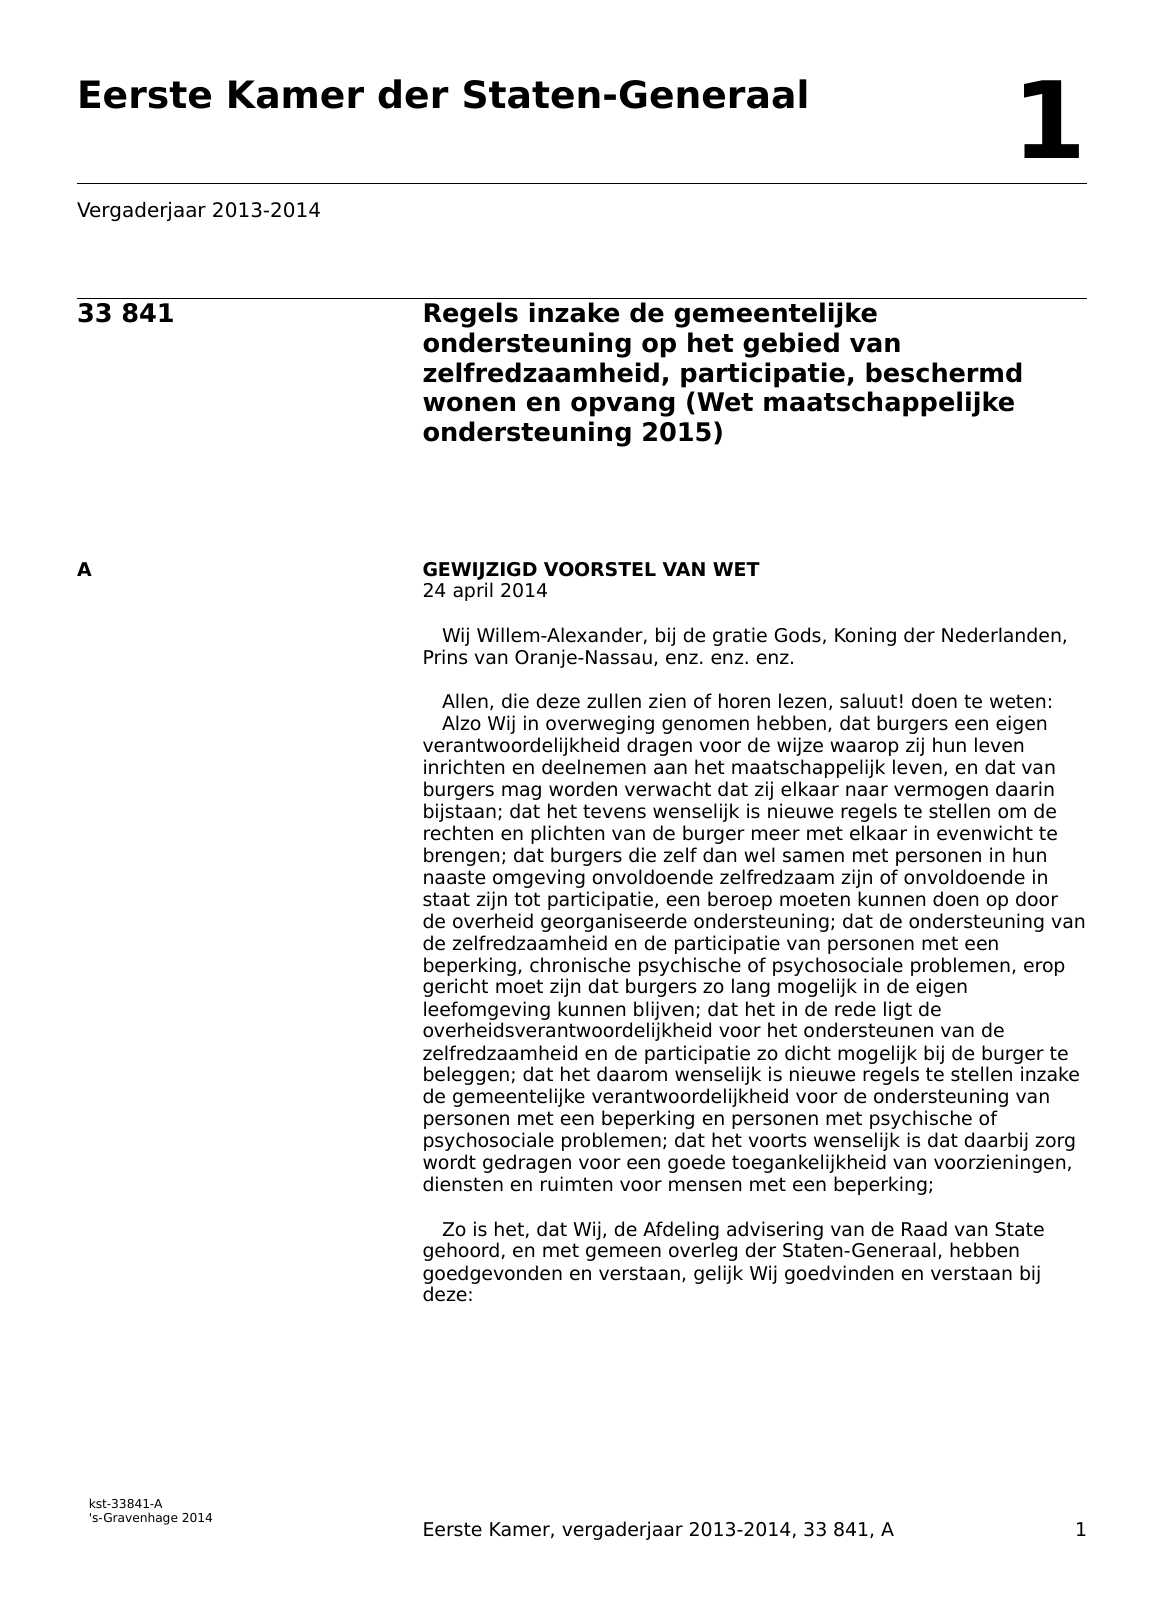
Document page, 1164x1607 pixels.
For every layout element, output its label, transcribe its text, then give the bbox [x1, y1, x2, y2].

table_header 1 [886, 59, 1087, 183]
text Wij Willem-Alexander, bij de gratie Gods, Koning der Nederlanden, Prins van Oranje-Nassau, enz. enz. enz. [422, 624, 1087, 668]
text Alzo Wij in overweging genomen hebben, dat burgers een eigen verantwoordelijkheid dragen voor de wijze waarop zij hun leven inrichten en deelnemen aan het maatschappelijk leven, en dat van burgers mag worden verwacht dat zij elkaar naar vermogen daarin bijstaan; dat het tevens wenselijk is nieuwe regels te stellen om de rechten en plichten van de burger meer met elkaar in evenwicht te brengen; dat burgers die zelf dan wel samen met personen in hun naaste omgeving onvoldoende zelfredzaam zijn of onvoldoende in staat zijn tot participatie, een beroep moeten kunnen doen op door de overheid georganiseerde ondersteuning; dat de ondersteuning van de zelfredzaamheid en de participatie van personen met een beperking, chronische psychische of psychosociale problemen, erop gericht moet zijn dat burgers zo lang mogelijk in de eigen leefomgeving kunnen blijven; dat het in de rede ligt de overheidsverantwoordelijkheid voor het ondersteunen van de zelfredzaamheid en de participatie zo dicht mogelijk bij de burger te beleggen; dat het daarom wenselijk is nieuwe regels te stellen inzake de gemeentelijke verantwoordelijkheid voor de ondersteuning van personen met een beperking en personen met psychische of psychosociale problemen; dat het voorts wenselijk is dat daarbij zorg wordt gedragen voor een goede toegankelijkheid van voorzieningen, diensten en ruimten voor mensen met een beperking; [422, 713, 1087, 1196]
text kst-33841-A [88, 1497, 323, 1511]
text Zo is het, dat Wij, de Afdeling advisering van de Raad van State gehoord, en met gemeen overleg der Staten-Generaal, hebben goedgevonden en verstaan, gelijk Wij goedvinden en verstaan bij deze: [422, 1218, 1087, 1306]
subtitle 33 841 Regels inzake de gemeentelijke ondersteuning op het gebied van zelfredzaamheid, participatie, beschermd wonen en opvang (Wet maatschappelijke ondersteuning 2015) [77, 299, 1087, 447]
table_header Eerste Kamer der Staten-Generaal [77, 59, 886, 183]
table_cell Vergaderjaar 2013-2014 [77, 184, 1087, 298]
text 24 april 2014 [422, 580, 1087, 602]
text 's-Gravenhage 2014 [88, 1511, 323, 1525]
subtitle A GEWIJZIGD VOORSTEL VAN WET [77, 558, 1087, 580]
text Allen, die deze zullen zien of horen lezen, saluut! doen te weten: [422, 691, 1087, 713]
